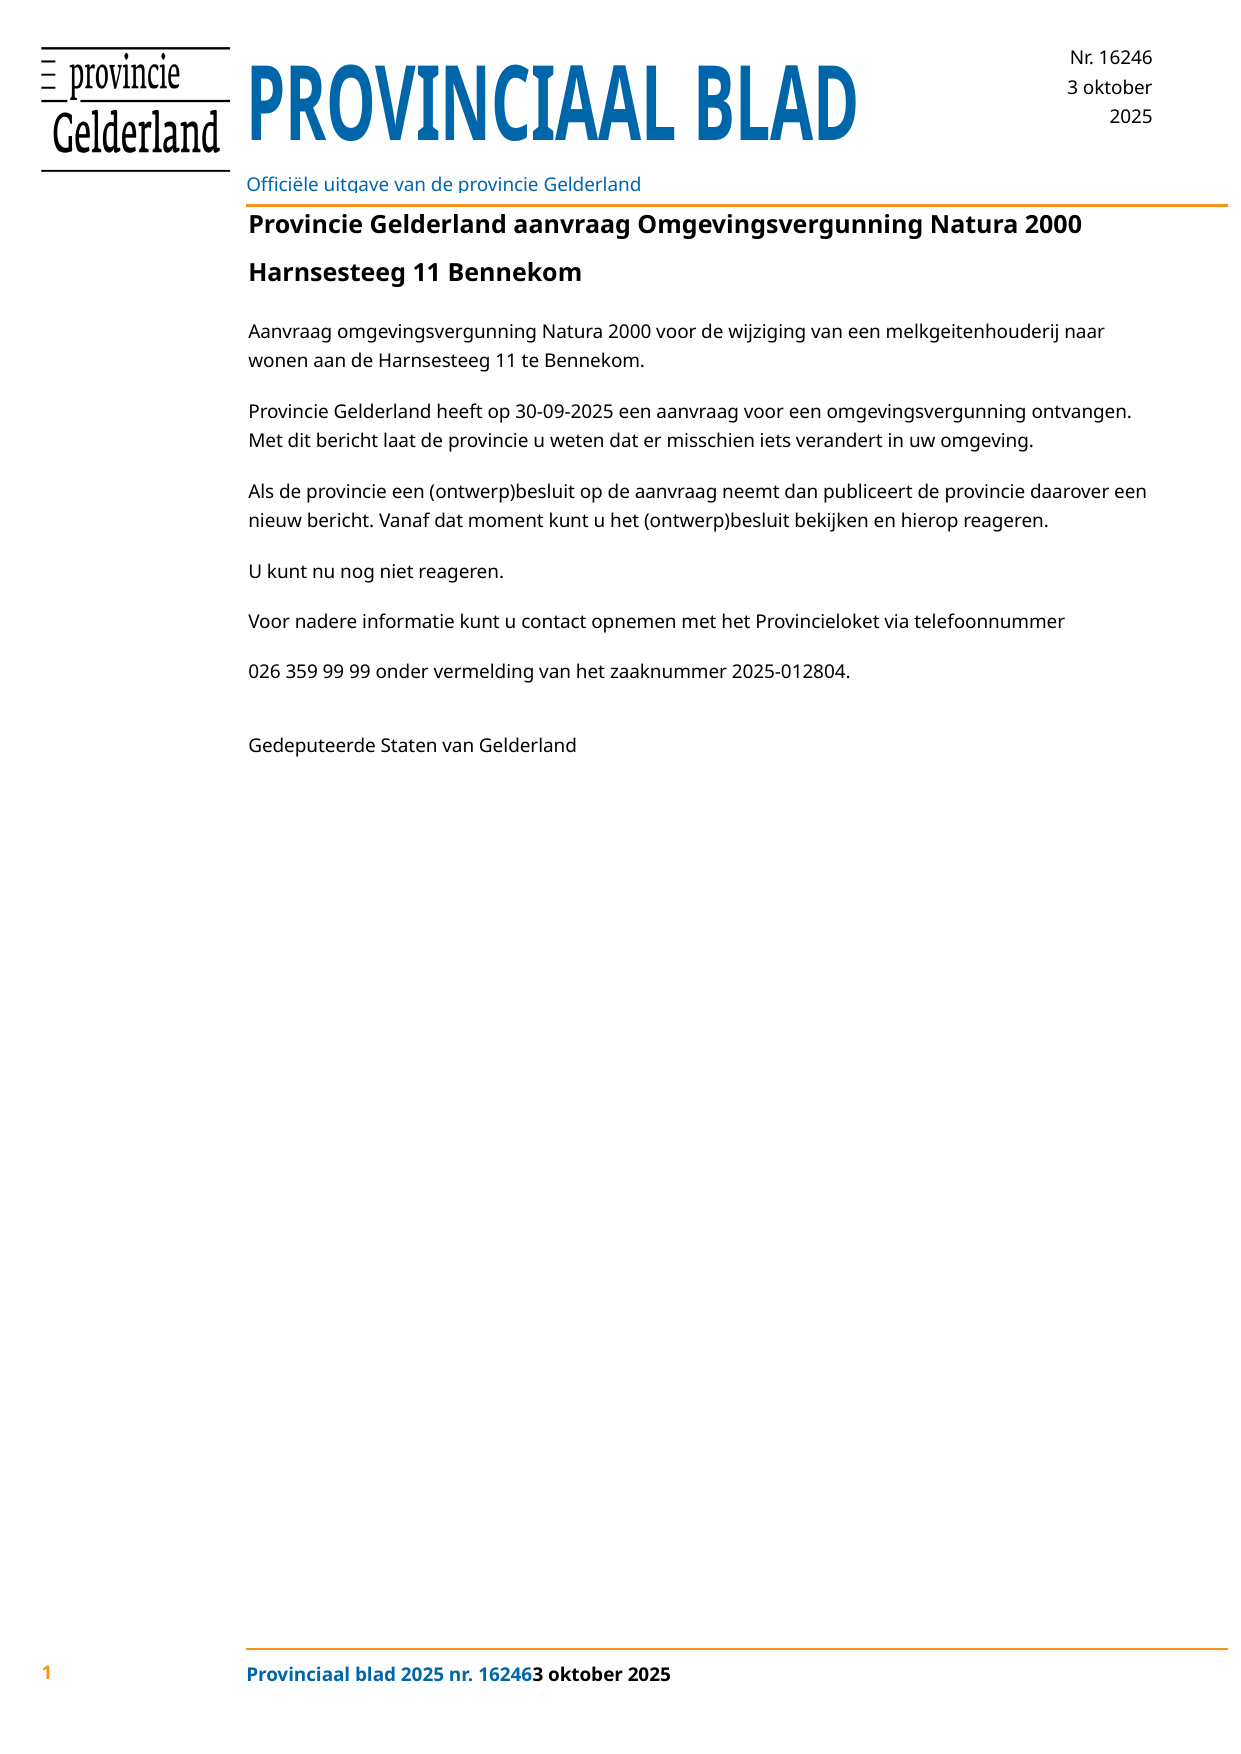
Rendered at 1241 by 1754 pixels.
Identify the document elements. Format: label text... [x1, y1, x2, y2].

text Provincie Gelderland aanvraag Omgevingsvergunning Natura 2000 Harnsesteeg 11 Bennekom [248, 207, 1152, 288]
text Gedeputeerde Staten van Gelderland [248, 732, 1152, 758]
picture [41, 47, 231, 172]
text Voor nadere informatie kunt u contact opnemen met het Provincieloket via telefoonnummer [248, 608, 1152, 634]
text 026 359 99 99 onder vermelding van het zaaknummer 2025-012804. [248, 659, 1152, 684]
text Aanvraag omgevingsvergunning Natura 2000 voor de wijziging van een melkgeitenhouderij naar wonen aan de Harnsesteeg 11 te Bennekom. [248, 318, 1152, 373]
text Als de provincie een (ontwerp)besluit op de aanvraag neemt dan publiceert de provincie daarover een nieuw bericht. Vanaf dat moment kunt u het (ontwerp)besluit bekijken en hierop reageren. [248, 478, 1152, 533]
text U kunt nu nog niet reageren. [248, 558, 1152, 584]
text Provincie Gelderland heeft op 30-09-2025 een aanvraag voor een omgevingsvergunning ontvangen. Met dit bericht laat de provincie u weten dat er misschien iets verandert in uw omgeving. [248, 398, 1152, 453]
